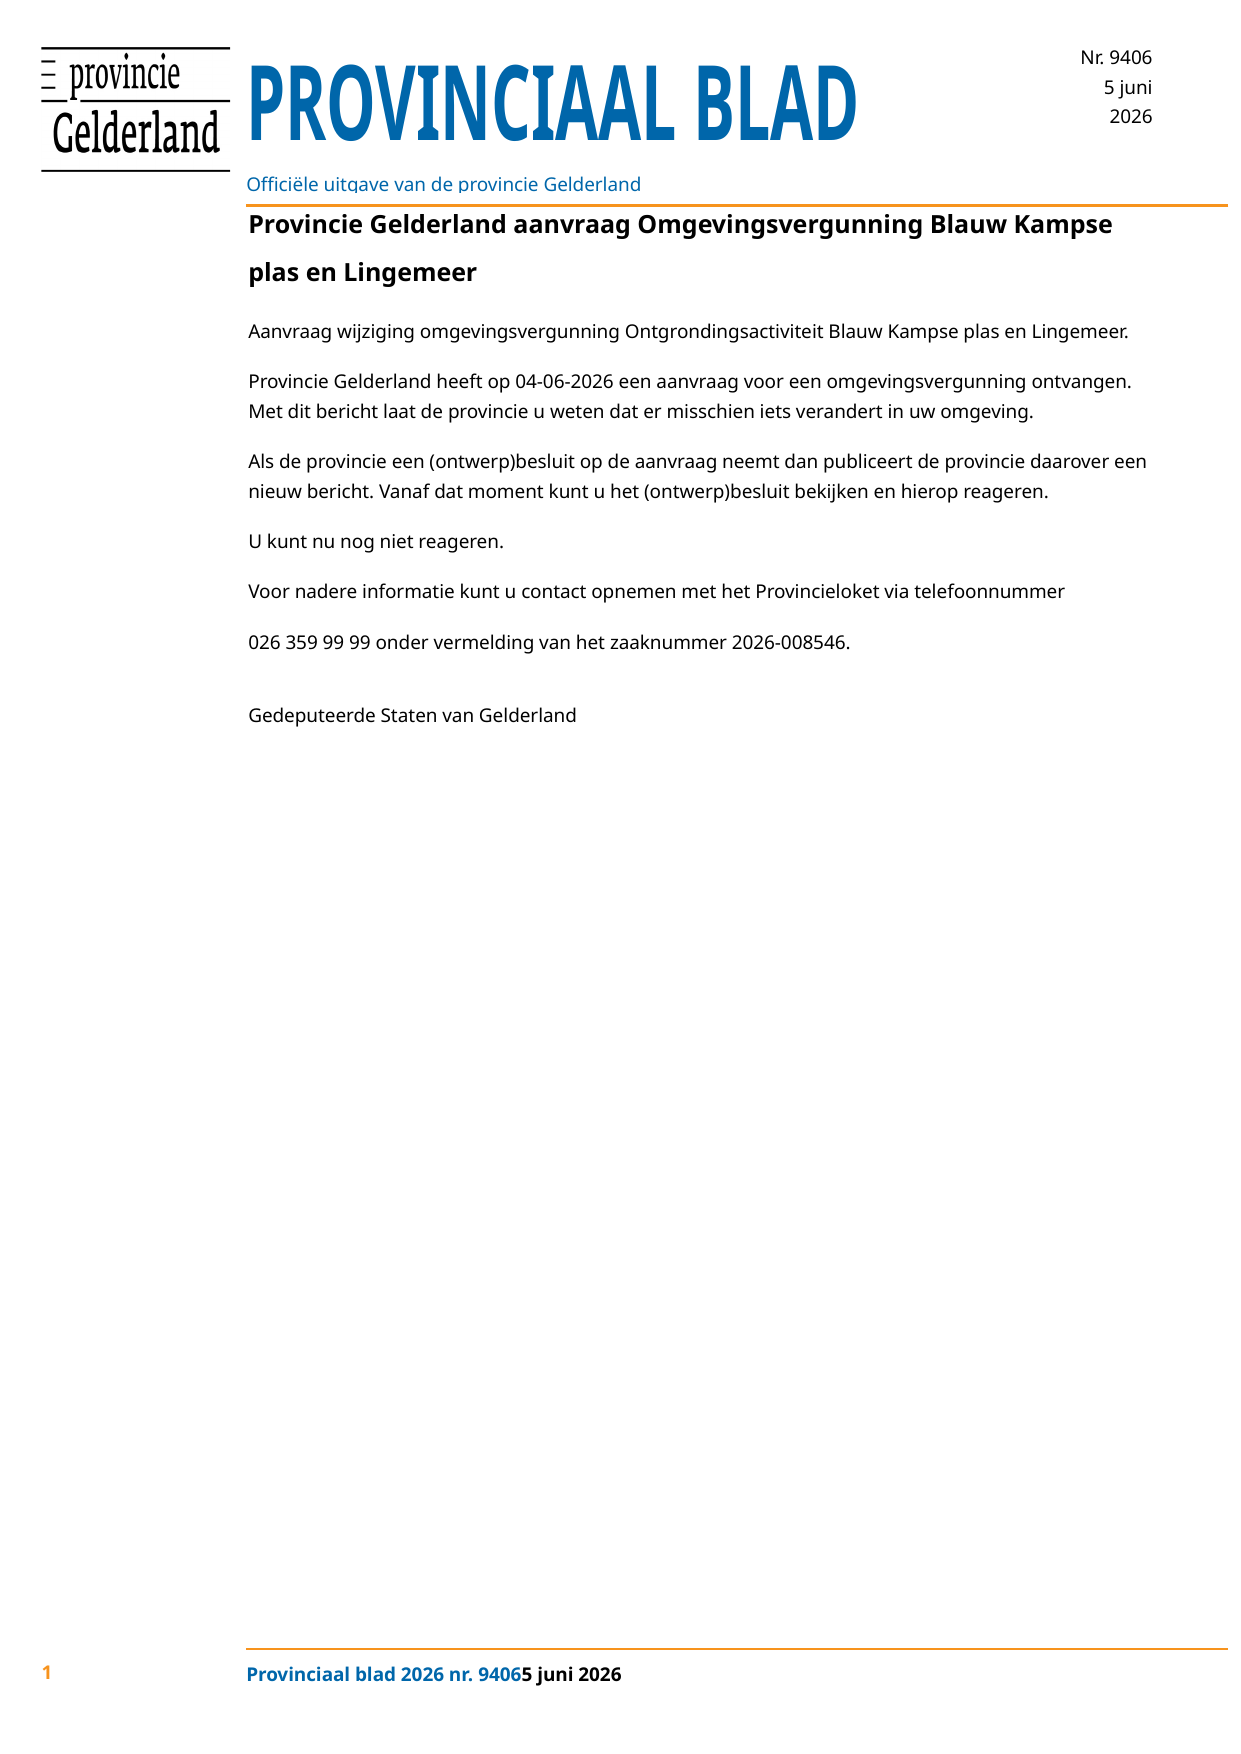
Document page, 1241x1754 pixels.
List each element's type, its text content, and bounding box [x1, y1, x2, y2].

picture [41, 47, 231, 172]
text U kunt nu nog niet reageren. [248, 528, 1152, 554]
text Als de provincie een (ontwerp)besluit op de aanvraag neemt dan publiceert de provincie daarover een nieuw bericht. Vanaf dat moment kunt u het (ontwerp)besluit bekijken en hierop reageren. [248, 448, 1152, 504]
text Aanvraag wijziging omgevingsvergunning Ontgrondingsactiviteit Blauw Kampse plas en Lingemeer. [248, 318, 1152, 344]
text Provincie Gelderland aanvraag Omgevingsvergunning Blauw Kampse plas en Lingemeer [248, 207, 1152, 288]
text Voor nadere informatie kunt u contact opnemen met het Provincieloket via telefoonnummer [248, 579, 1152, 604]
text Provincie Gelderland heeft op 04-06-2026 een aanvraag voor een omgevingsvergunning ontvangen. Met dit bericht laat de provincie u weten dat er misschien iets verandert in uw omgeving. [248, 368, 1152, 424]
text Gedeputeerde Staten van Gelderland [248, 703, 1152, 728]
text 026 359 99 99 onder vermelding van het zaaknummer 2026-008546. [248, 629, 1152, 655]
